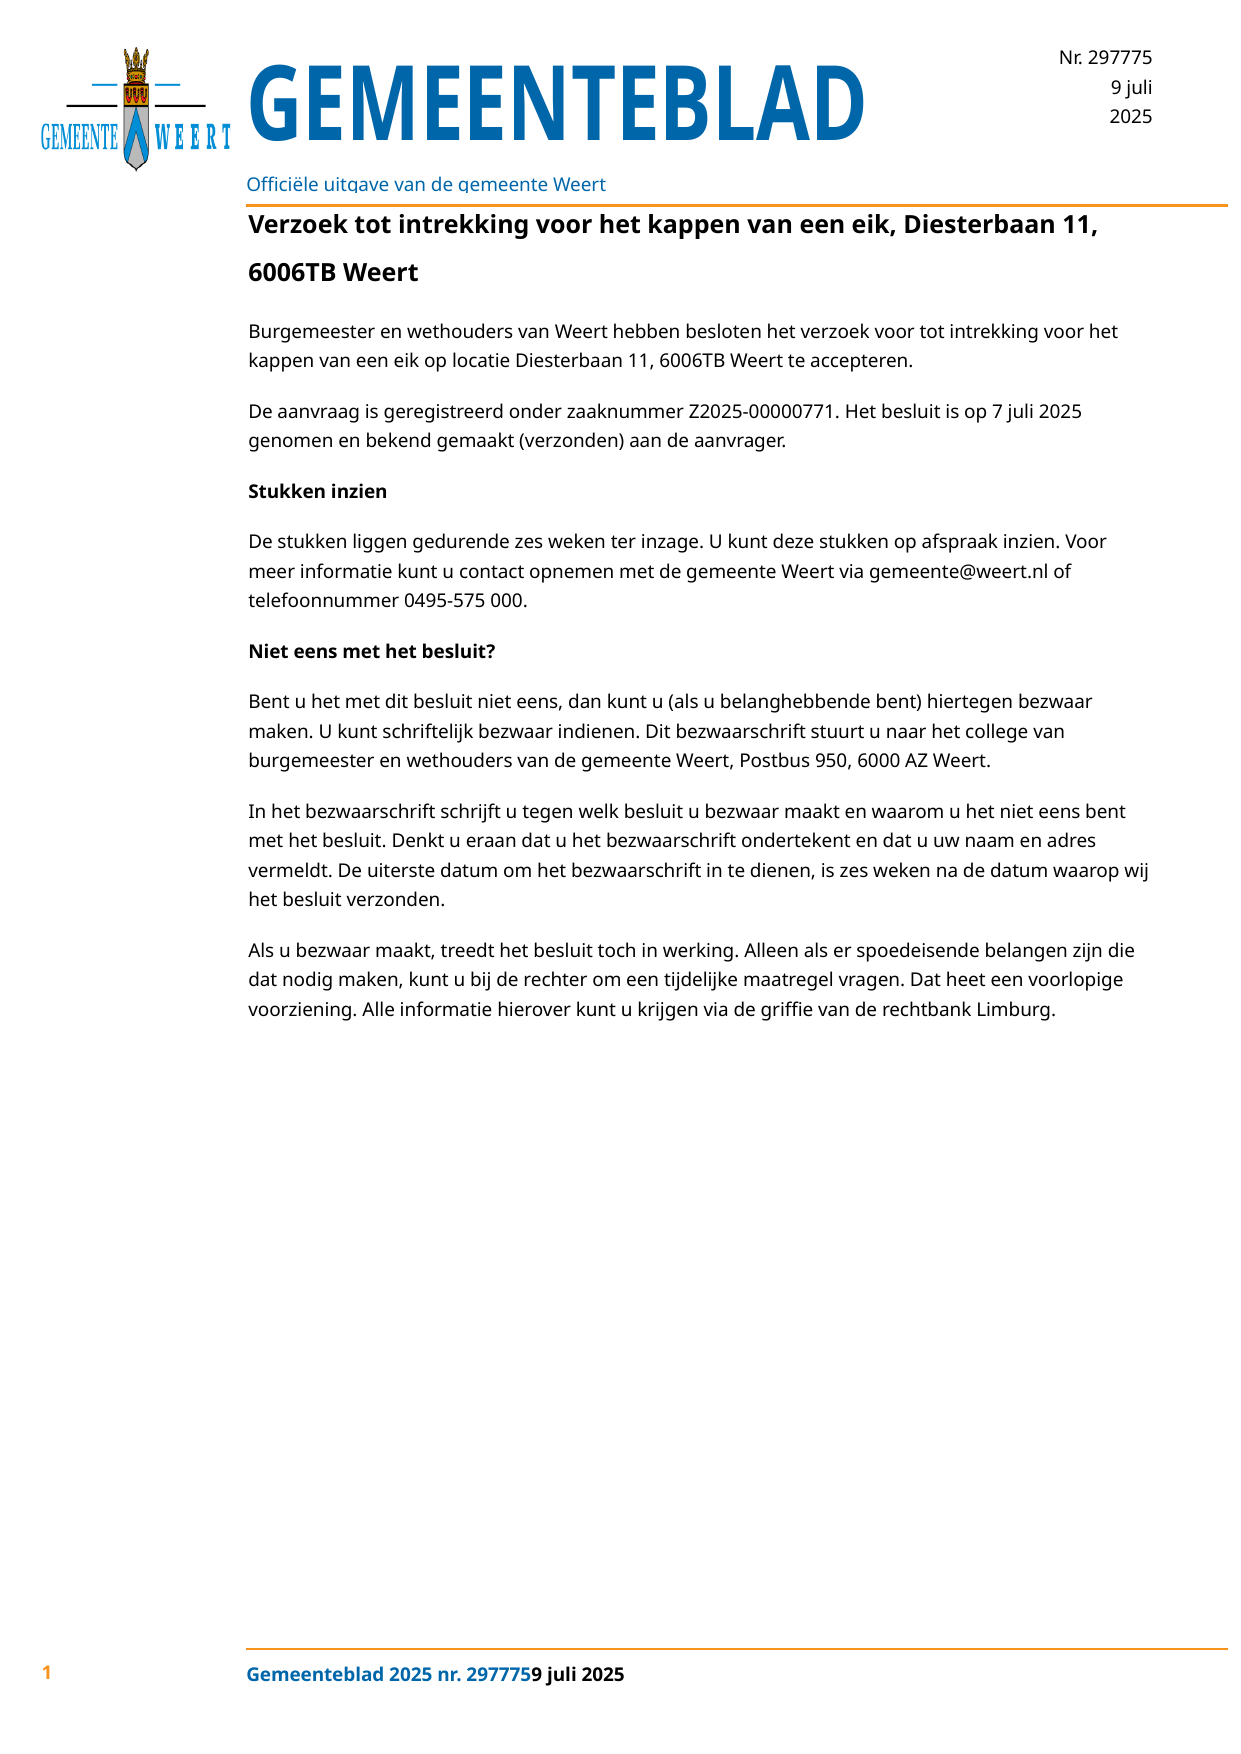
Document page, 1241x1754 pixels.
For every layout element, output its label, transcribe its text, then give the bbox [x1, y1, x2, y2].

text Niet eens met het besluit? [248, 638, 1152, 664]
text Verzoek tot intrekking voor het kappen van een eik, Diesterbaan 11, 6006TB Weert [248, 207, 1152, 288]
text De aanvraag is geregistreerd onder zaaknummer Z2025-00000771. Het besluit is op 7 juli 2025 genomen en bekend gemaakt (verzonden) aan de aanvrager. [248, 398, 1152, 453]
text De stukken liggen gedurende zes weken ter inzage. U kunt deze stukken op afspraak inzien. Voor meer informatie kunt u contact opnemen met de gemeente Weert via gemeente@weert.nl of telefoonnummer 0495-575 000. [248, 528, 1152, 613]
text In het bezwaarschrift schrijft u tegen welk besluit u bezwaar maakt en waarom u het niet eens bent met het besluit. Denkt u eraan dat u het bezwaarschrift ondertekent en dat u uw naam en adres vermeldt. De uiterste datum om het bezwaarschrift in te dienen, is zes weken na de datum waarop wij het besluit verzonden. [248, 798, 1152, 912]
text Bent u het met dit besluit niet eens, dan kunt u (als u belanghebbende bent) hiertegen bezwaar maken. U kunt schriftelijk bezwaar indienen. Dit bezwaarschrift stuurt u naar het college van burgemeester en wethouders van de gemeente Weert, Postbus 950, 6000 AZ Weert. [248, 688, 1152, 773]
text Burgemeester en wethouders van Weert hebben besloten het verzoek voor tot intrekking voor het kappen van een eik op locatie Diesterbaan 11, 6006TB Weert te accepteren. [248, 318, 1152, 373]
text Als u bezwaar maakt, treedt het besluit toch in werking. Alleen als er spoedeisende belangen zijn die dat nodig maken, kunt u bij de rechter om een tijdelijke maatregel vragen. Dat heet een voorlopige voorziening. Alle informatie hierover kunt u krijgen via de griffie van de rechtbank Limburg. [248, 937, 1152, 1022]
text Stukken inzien [248, 478, 1152, 504]
picture [41, 47, 231, 172]
